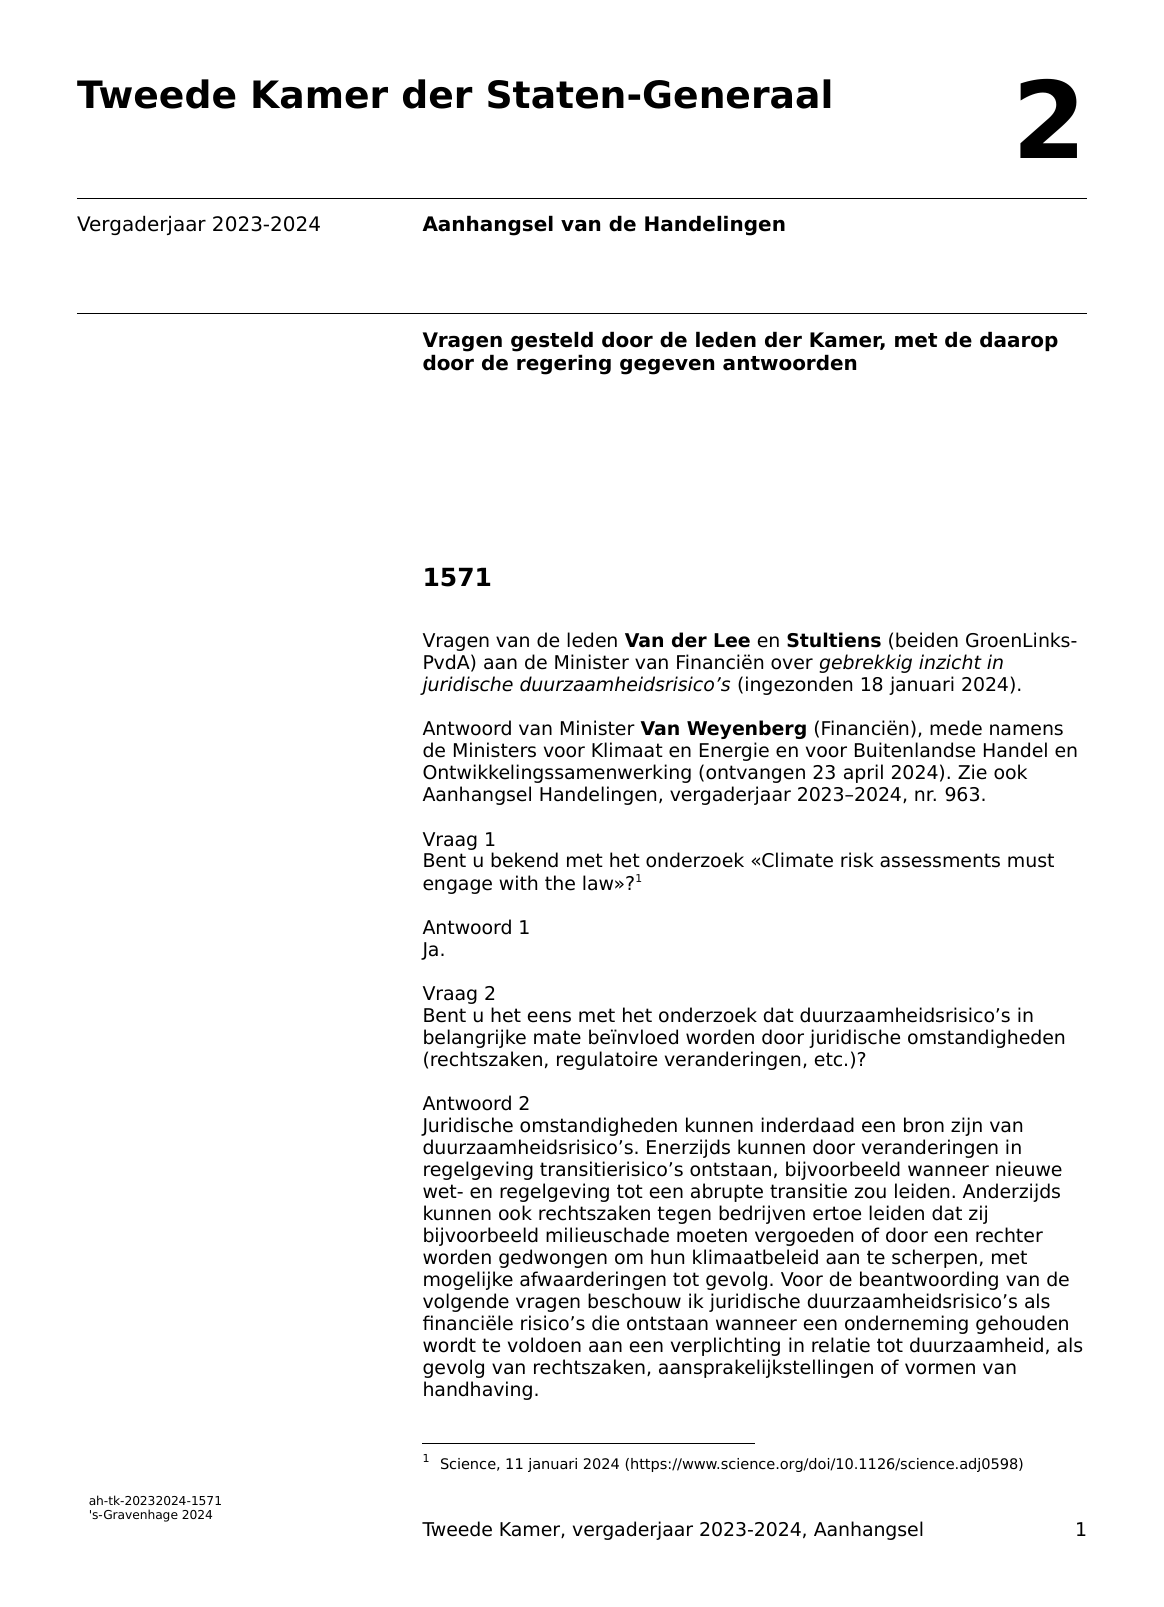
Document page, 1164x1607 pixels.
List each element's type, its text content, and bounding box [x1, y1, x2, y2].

table_cell Vergaderjaar 2023-2024 [77, 199, 422, 313]
text Bent u bekend met het onderzoek «Climate risk assessments must engage with the law»? [422, 850, 1087, 894]
text Science, 11 januari 2024 (https://www.science.org/doi/10.1126/science.adj0598) [422, 1452, 1087, 1474]
text Vraag 1 [422, 828, 1087, 850]
text Vraag 2 [422, 983, 1087, 1005]
text 1571 [422, 563, 1087, 592]
text ah-tk-20232024-1571 [88, 1494, 323, 1508]
table_cell Aanhangsel van de Handelingen [422, 199, 1087, 313]
table_cell Vragen gesteld door de leden der Kamer, met de daarop door de regering gegeven antwoorden [422, 314, 1087, 375]
text Antwoord 2 [422, 1093, 1087, 1115]
text Vragen van de leden Van der Lee en Stultiens (beiden GroenLinks-PvdA) aan de Minister van Financiën over gebrekkig inzicht in juridische duurzaamheidsrisico’s (ingezonden 18 januari 2024). [422, 630, 1087, 696]
text Juridische omstandigheden kunnen inderdaad een bron zijn van duurzaamheidsrisico’s. Enerzijds kunnen door veranderingen in regelgeving transitierisico’s ontstaan, bijvoorbeeld wanneer nieuwe wet- en regelgeving tot een abrupte transitie zou leiden. Anderzijds kunnen ook rechtszaken tegen bedrijven ertoe leiden dat zij bijvoorbeeld milieuschade moeten vergoeden of door een rechter worden gedwongen om hun klimaatbeleid aan te scherpen, met mogelijke afwaarderingen tot gevolg. Voor de beantwoording van de volgende vragen beschouw ik juridische duurzaamheidsrisico’s als financiële risico’s die ontstaan wanneer een onderneming gehouden wordt te voldoen aan een verplichting in relatie tot duurzaamheid, als gevolg van rechtszaken, aansprakelijkstellingen of vormen van handhaving. [422, 1115, 1087, 1401]
text Antwoord 1 [422, 917, 1087, 938]
text Antwoord van Minister Van Weyenberg (Financiën), mede namens de Ministers voor Klimaat en Energie en voor Buitenlandse Handel en Ontwikkelingssamenwerking (ontvangen 23 april 2024). Zie ook Aanhangsel Handelingen, vergaderjaar 2023–2024, nr. 963. [422, 718, 1087, 806]
text 's-Gravenhage 2024 [88, 1508, 323, 1522]
table_header 2 [886, 59, 1087, 198]
table_cell [77, 314, 422, 375]
text Bent u het eens met het onderzoek dat duurzaamheidsrisico’s in belangrijke mate beïnvloed worden door juridische omstandigheden (rechtszaken, regulatoire veranderingen, etc.)? [422, 1005, 1087, 1071]
table_header Tweede Kamer der Staten-Generaal [77, 59, 886, 198]
text Ja. [422, 938, 1087, 961]
